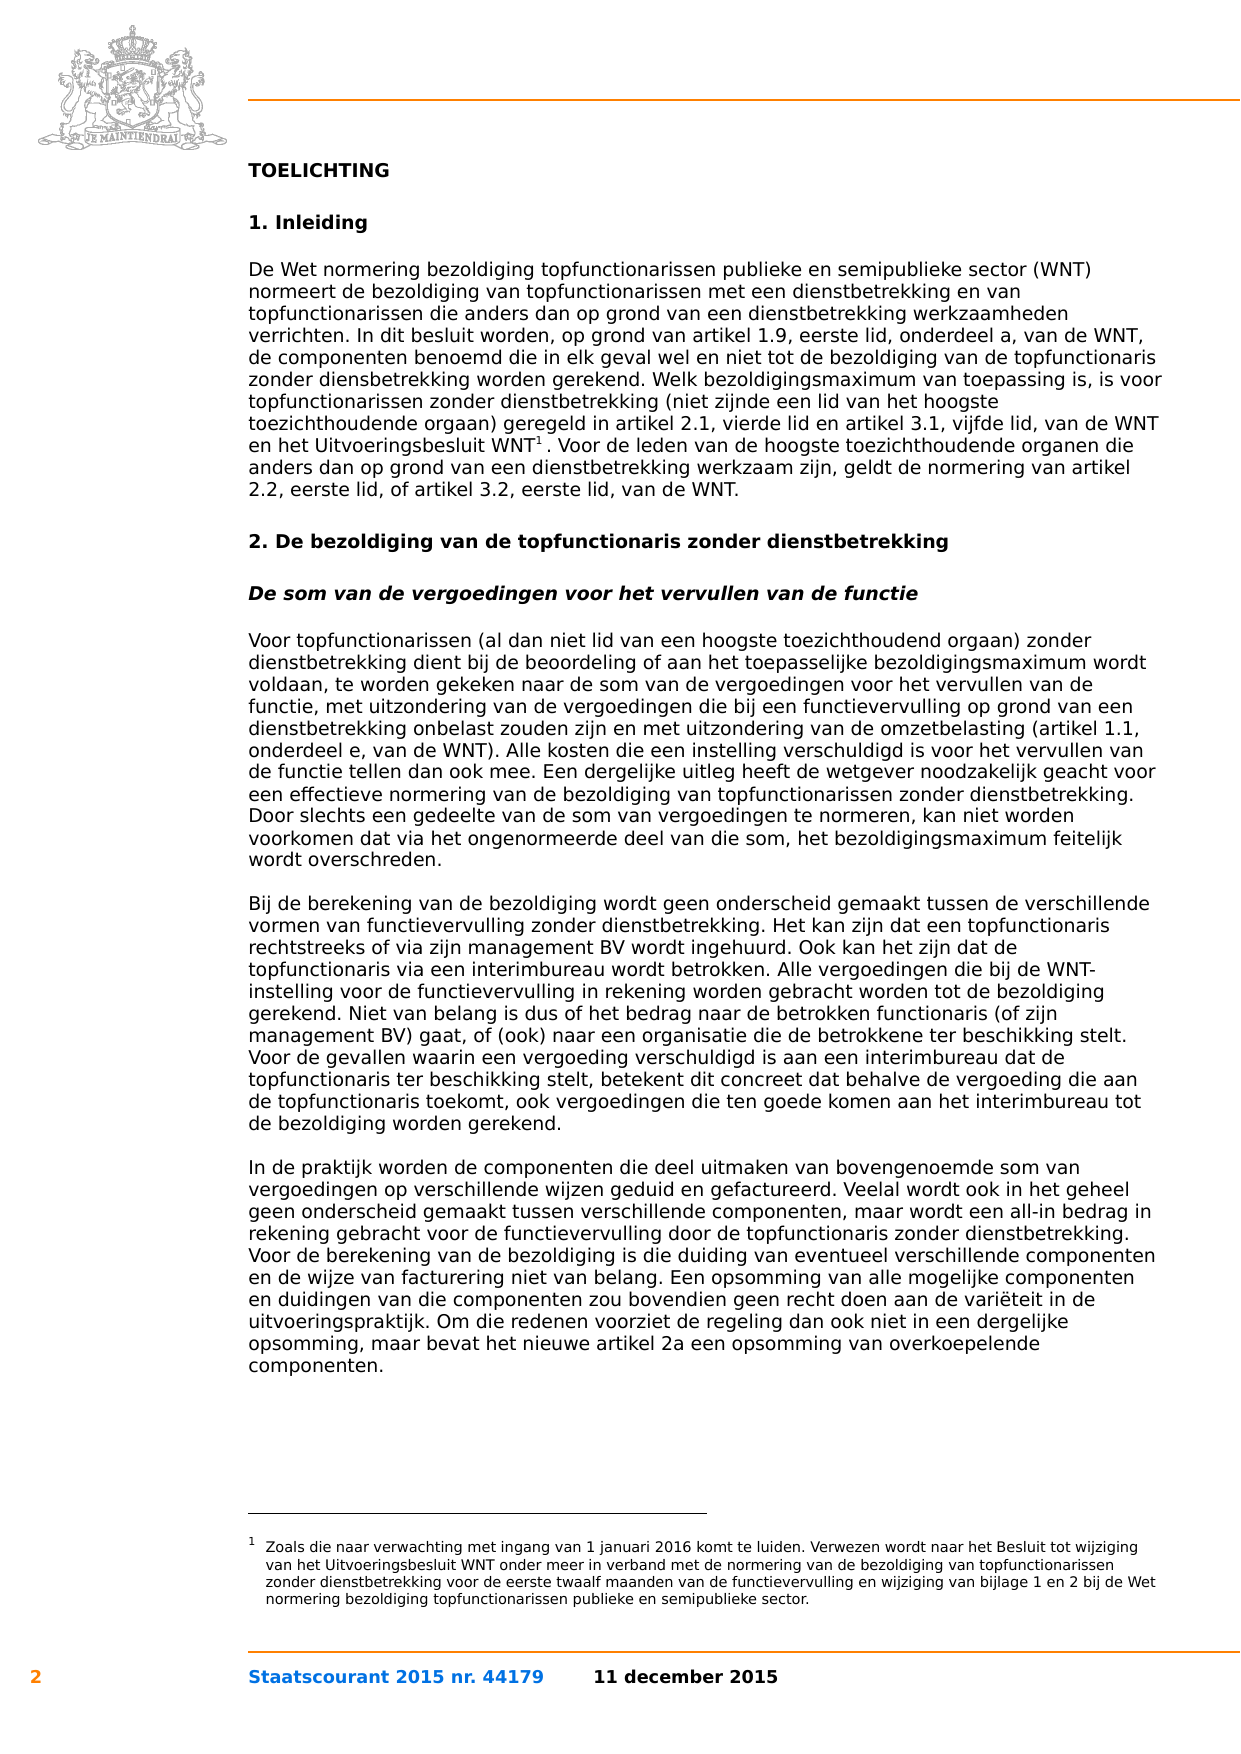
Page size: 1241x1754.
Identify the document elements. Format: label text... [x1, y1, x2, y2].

text In de praktijk worden de componenten die deel uitmaken van bovengenoemde som van vergoedingen op verschillende wijzen geduid en gefactureerd. Veelal wordt ook in het geheel geen onderscheid gemaakt tussen verschillende componenten, maar wordt een all-in bedrag in rekening gebracht voor de functievervulling door de topfunctionaris zonder dienstbetrekking. Voor de berekening van de bezoldiging is die duiding van eventueel verschillende componenten en de wijze van facturering niet van belang. Een opsomming van alle mogelijke componenten en duidingen van die componenten zou bovendien geen recht doen aan de variëteit in de uitvoeringspraktijk. Om die redenen voorziet de regeling dan ook niet in een dergelijke opsomming, maar bevat het nieuwe artikel 2a een opsomming van overkoepelende componenten. [248, 1157, 1163, 1377]
subtitle De som van de vergoedingen voor het vervullen van de functie [248, 583, 1163, 604]
subtitle TOELICHTING [248, 160, 1163, 182]
text De Wet normering bezoldiging topfunctionarissen publieke en semipublieke sector (WNT) normeert de bezoldiging van topfunctionarissen met een dienstbetrekking en van topfunctionarissen die anders dan op grond van een dienstbetrekking werkzaamheden verrichten. In dit besluit worden, op grond van artikel 1.9, eerste lid, onderdeel a, van de WNT, de componenten benoemd die in elk geval wel en niet tot de bezoldiging van de topfunctionaris zonder diensbetrekking worden gerekend. Welk bezoldigingsmaximum van toepassing is, is voor topfunctionarissen zonder dienstbetrekking (niet zijnde een lid van het hoogste toezichthoudende orgaan) geregeld in artikel 2.1, vierde lid en artikel 3.1, vijfde lid, van de WNT en het Uitvoeringsbesluit WNT. Voor de leden van de hoogste toezichthoudende organen die anders dan op grond van een dienstbetrekking werkzaam zijn, geldt de normering van artikel 2.2, eerste lid, of artikel 3.2, eerste lid, van de WNT. [248, 259, 1163, 501]
subtitle 1. Inleiding [248, 212, 1163, 234]
text Bij de berekening van de bezoldiging wordt geen onderscheid gemaakt tussen de verschillende vormen van functievervulling zonder dienstbetrekking. Het kan zijn dat een topfunctionaris rechtstreeks of via zijn management BV wordt ingehuurd. Ook kan het zijn dat de topfunctionaris via een interimbureau wordt betrokken. Alle vergoedingen die bij de WNT-instelling voor de functievervulling in rekening worden gebracht worden tot de bezoldiging gerekend. Niet van belang is dus of het bedrag naar de betrokken functionaris (of zijn management BV) gaat, of (ook) naar een organisatie die de betrokkene ter beschikking stelt. Voor de gevallen waarin een vergoeding verschuldigd is aan een interimbureau dat de topfunctionaris ter beschikking stelt, betekent dit concreet dat behalve de vergoeding die aan de topfunctionaris toekomt, ook vergoedingen die ten goede komen aan het interimbureau tot de bezoldiging worden gerekend. [248, 893, 1163, 1135]
picture [38, 25, 227, 150]
subtitle 2. De bezoldiging van de topfunctionaris zonder dienstbetrekking [248, 531, 1163, 553]
text Voor topfunctionarissen (al dan niet lid van een hoogste toezichthoudend orgaan) zonder dienstbetrekking dient bij de beoordeling of aan het toepasselijke bezoldigingsmaximum wordt voldaan, te worden gekeken naar de som van de vergoedingen voor het vervullen van de functie, met uitzondering van de vergoedingen die bij een functievervulling op grond van een dienstbetrekking onbelast zouden zijn en met uitzondering van de omzetbelasting (artikel 1.1, onderdeel e, van de WNT). Alle kosten die een instelling verschuldigd is voor het vervullen van de functie tellen dan ook mee. Een dergelijke uitleg heeft de wetgever noodzakelijk geacht voor een effectieve normering van de bezoldiging van topfunctionarissen zonder dienstbetrekking. Door slechts een gedeelte van de som van vergoedingen te normeren, kan niet worden voorkomen dat via het ongenormeerde deel van die som, het bezoldigingsmaximum feitelijk wordt overschreden. [248, 629, 1163, 871]
text Zoals die naar verwachting met ingang van 1 januari 2016 komt te luiden. Verwezen wordt naar het Besluit tot wijziging van het Uitvoeringsbesluit WNT onder meer in verband met de normering van de bezoldiging van topfunctionarissen zonder dienstbetrekking voor de eerste twaalf maanden van de functievervulling en wijziging van bijlage 1 en 2 bij de Wet normering bezoldiging topfunctionarissen publieke en semipublieke sector. [248, 1535, 1163, 1608]
